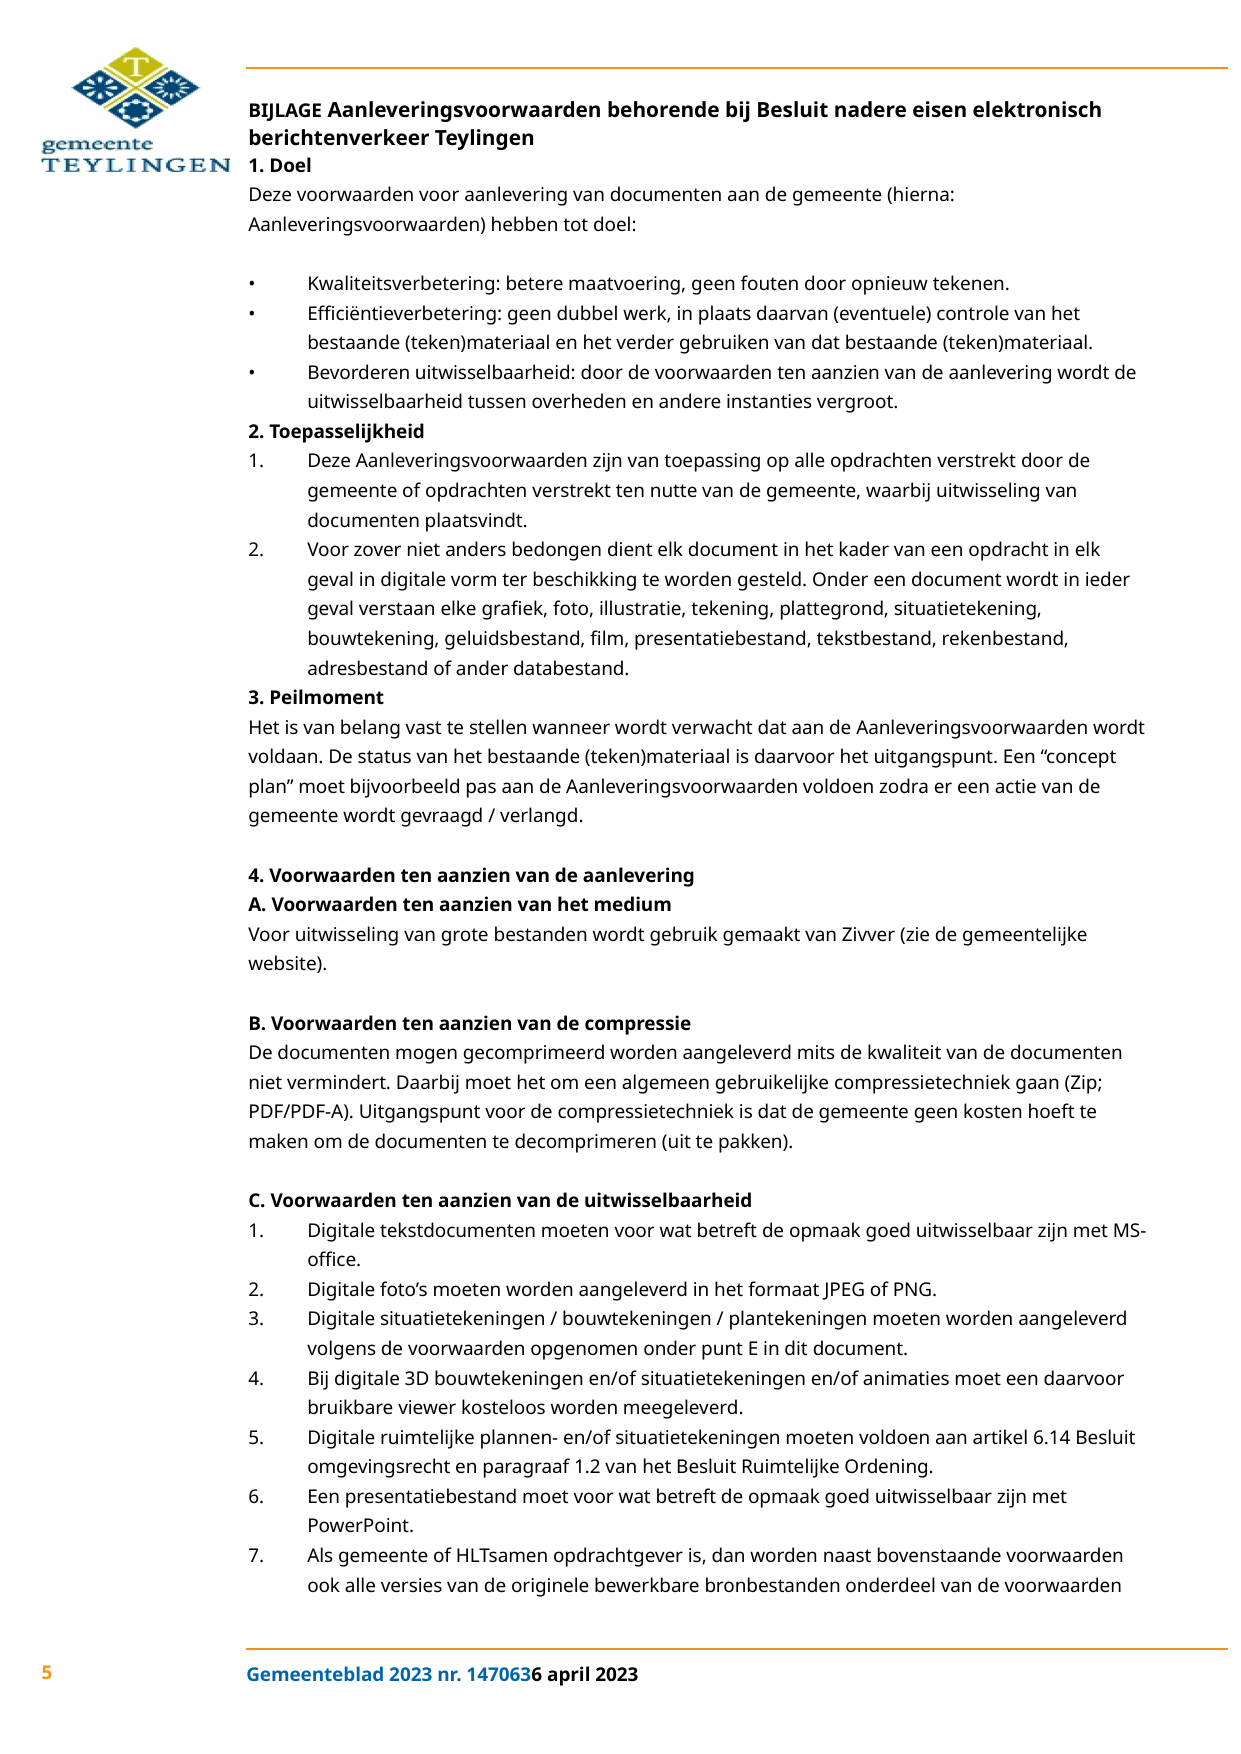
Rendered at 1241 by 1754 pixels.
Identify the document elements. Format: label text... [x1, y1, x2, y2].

list Als gemeente of HLTsamen opdrachtgever is, dan worden naast bovenstaande voorwaarden ook alle versies van de originele bewerkbare bronbestanden onderdeel van de voorwaarden [248, 1542, 1152, 1597]
list Bevorderen uitwisselbaarheid: door de voorwaarden ten aanzien van de aanlevering wordt de uitwisselbaarheid tussen overheden en andere instanties vergroot. [248, 359, 1152, 414]
text De documenten mogen gecomprimeerd worden aangeleverd mits de kwaliteit van de documenten niet vermindert. Daarbij moet het om een algemeen gebruikelijke compressietechniek gaan (Zip; PDF/PDF-A). Uitgangspunt voor de compressietechniek is dat de gemeente geen kosten hoeft te maken om de documenten te decomprimeren (uit te pakken). [248, 1039, 1152, 1154]
list Efficiëntieverbetering: geen dubbel werk, in plaats daarvan (eventuele) controle van het bestaande (teken)materiaal en het verder gebruiken van dat bestaande (teken)materiaal. [248, 300, 1152, 355]
text 2. Toepasselijkheid [248, 418, 1152, 444]
picture [41, 47, 231, 172]
list Digitale ruimtelijke plannen- en/of situatietekeningen moeten voldoen aan artikel 6.14 Besluit omgevingsrecht en paragraaf 1.2 van het Besluit Ruimtelijke Ordening. [248, 1424, 1152, 1479]
text 1. Doel [248, 152, 1152, 177]
list Digitale situatietekeningen / bouwtekeningen / plantekeningen moeten worden aangeleverd volgens de voorwaarden opgenomen onder punt E in dit document. [248, 1306, 1152, 1361]
list Bij digitale 3D bouwtekeningen en/of situatietekeningen en/of animaties moet een daarvoor bruikbare viewer kosteloos worden meegeleverd. [248, 1365, 1152, 1420]
list Digitale foto’s moeten worden aangeleverd in het formaat JPEG of PNG. [248, 1276, 1152, 1302]
text Het is van belang vast te stellen wanneer wordt verwacht dat aan de Aanleveringsvoorwaarden wordt voldaan. De status van het bestaande (teken)materiaal is daarvoor het uitgangspunt. Een “concept plan” moet bijvoorbeeld pas aan de Aanleveringsvoorwaarden voldoen zodra er een actie van de gemeente wordt gevraagd / verlangd. [248, 714, 1152, 828]
text C. Voorwaarden ten aanzien van de uitwisselbaarheid [248, 1187, 1152, 1213]
text Deze voorwaarden voor aanlevering van documenten aan de gemeente (hierna: Aanleveringsvoorwaarden) hebben tot doel: [248, 181, 1152, 237]
list Voor zover niet anders bedongen dient elk document in het kader van een opdracht in elk geval in digitale vorm ter beschikking te worden gesteld. Onder een document wordt in ieder geval verstaan elke grafiek, foto, illustratie, tekening, plattegrond, situatietekening, bouwtekening, geluidsbestand, film, presentatiebestand, tekstbestand, rekenbestand, adresbestand of ander databestand. [248, 536, 1152, 680]
list Kwaliteitsverbetering: betere maatvoering, geen fouten door opnieuw tekenen. [248, 270, 1152, 296]
text B. Voorwaarden ten aanzien van de compressie [248, 1010, 1152, 1035]
text A. Voorwaarden ten aanzien van het medium [248, 891, 1152, 917]
text 3. Peilmoment [248, 684, 1152, 710]
text Voor uitwisseling van grote bestanden wordt gebruik gemaakt van Zivver (zie de gemeentelijke website). [248, 921, 1152, 976]
list Deze Aanleveringsvoorwaarden zijn van toepassing op alle opdrachten verstrekt door de gemeente of opdrachten verstrekt ten nutte van de gemeente, waarbij uitwisseling van documenten plaatsvindt. [248, 448, 1152, 532]
list Een presentatiebestand moet voor wat betreft de opmaak goed uitwisselbaar zijn met PowerPoint. [248, 1483, 1152, 1538]
list Digitale tekstdocumenten moeten voor wat betreft de opmaak goed uitwisselbaar zijn met MS-office. [248, 1217, 1152, 1272]
text 4. Voorwaarden ten aanzien van de aanlevering [248, 862, 1152, 887]
text BIJLAGE Aanleveringsvoorwaarden behorende bij Besluit nadere eisen elektronisch berichtenverkeer Teylingen [248, 95, 1152, 152]
